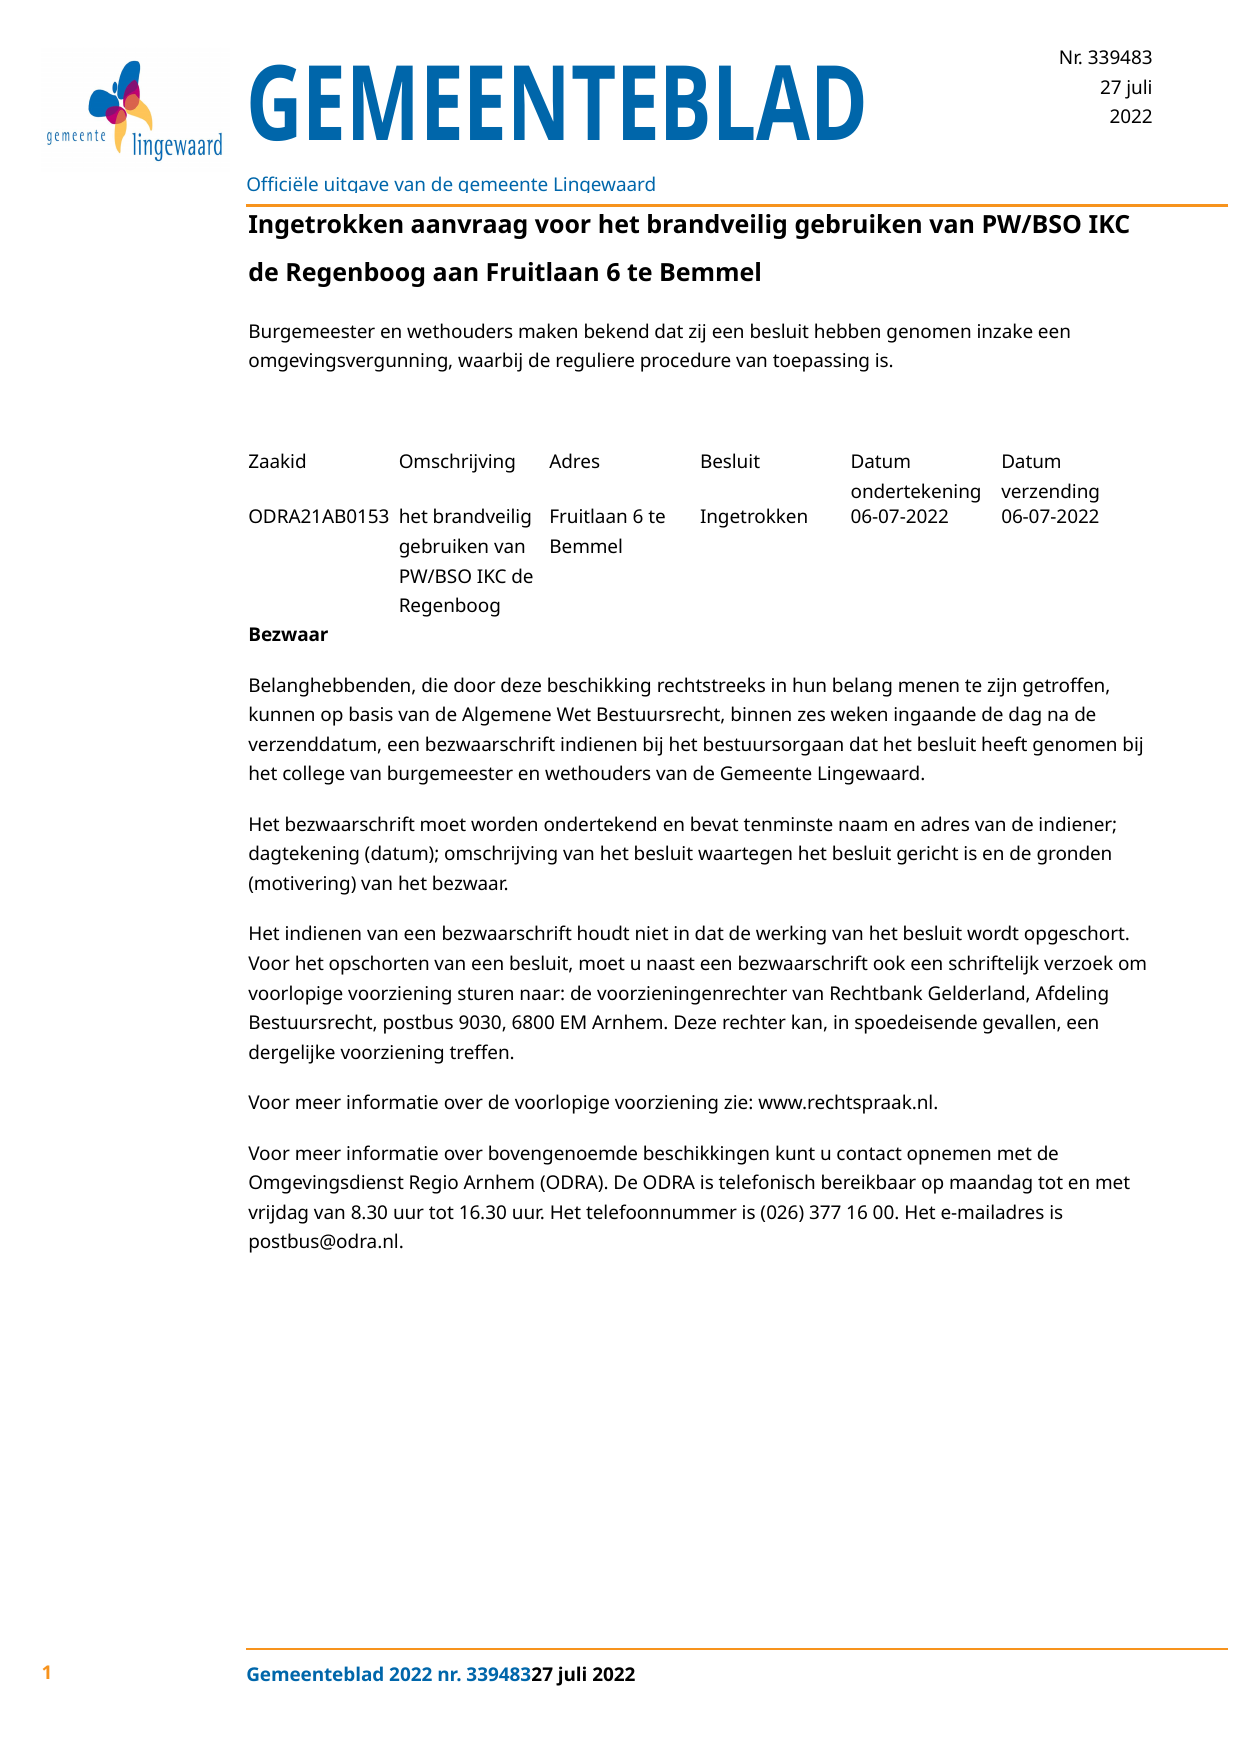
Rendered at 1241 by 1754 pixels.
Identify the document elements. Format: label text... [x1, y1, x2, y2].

table_cell het brandveilig gebruiken van PW/BSO IKC de Regenboog [399, 504, 549, 618]
table_cell ODRA21AB0153 [248, 504, 398, 618]
text Belanghebbenden, die door deze beschikking rechtstreeks in hun belang menen te zijn getroffen, kunnen op basis van de Algemene Wet Bestuursrecht, binnen zes weken ingaande de dag na de verzenddatum, een bezwaarschrift indienen bij het bestuursorgaan dat het besluit heeft genomen bij het college van burgemeester en wethouders van de Gemeente Lingewaard. [248, 672, 1152, 786]
table_cell Ingetrokken [700, 504, 850, 618]
picture [41, 47, 231, 172]
text Voor meer informatie over bovengenoemde beschikkingen kunt u contact opnemen met de Omgevingsdienst Regio Arnhem (ODRA). De ODRA is telefonisch bereikbaar op maandag tot en met vrijdag van 8.30 uur tot 16.30 uur. Het telefoonnummer is (026) 377 16 00. Het e-mailadres is postbus@odra.nl. [248, 1140, 1152, 1254]
text Voor meer informatie over de voorlopige voorziening zie: www.rechtspraak.nl. [248, 1089, 1152, 1115]
table_cell 06-07-2022 [1001, 504, 1152, 618]
text Bezwaar [248, 621, 1152, 647]
text Burgemeester en wethouders maken bekend dat zij een besluit hebben genomen inzake een omgevingsvergunning, waarbij de reguliere procedure van toepassing is. [248, 318, 1152, 373]
text Het indienen van een bezwaarschrift houdt niet in dat de werking van het besluit wordt opgeschort. Voor het opschorten van een besluit, moet u naast een bezwaarschrift ook een schriftelijk verzoek om voorlopige voorziening sturen naar: de voorzieningenrechter van Rechtbank Gelderland, Afdeling Bestuursrecht, postbus 9030, 6800 EM Arnhem. Deze rechter kan, in spoedeisende gevallen, een dergelijke voorziening treffen. [248, 921, 1152, 1065]
table_header Datum ondertekening [850, 449, 1001, 504]
table_header Adres [549, 449, 700, 504]
text Het bezwaarschrift moet worden ondertekend en bevat tenminste naam en adres van de indiener; dagtekening (datum); omschrijving van het besluit waartegen het besluit gericht is en de gronden (motivering) van het bezwaar. [248, 811, 1152, 896]
table_cell Fruitlaan 6 te Bemmel [549, 504, 700, 618]
table_header Datum verzending [1001, 449, 1152, 504]
table_header Besluit [700, 449, 850, 504]
table_header Zaakid [248, 449, 398, 504]
table_header Omschrijving [399, 449, 549, 504]
text Ingetrokken aanvraag voor het brandveilig gebruiken van PW/BSO IKC de Regenboog aan Fruitlaan 6 te Bemmel [248, 207, 1152, 288]
table_cell 06-07-2022 [850, 504, 1001, 618]
